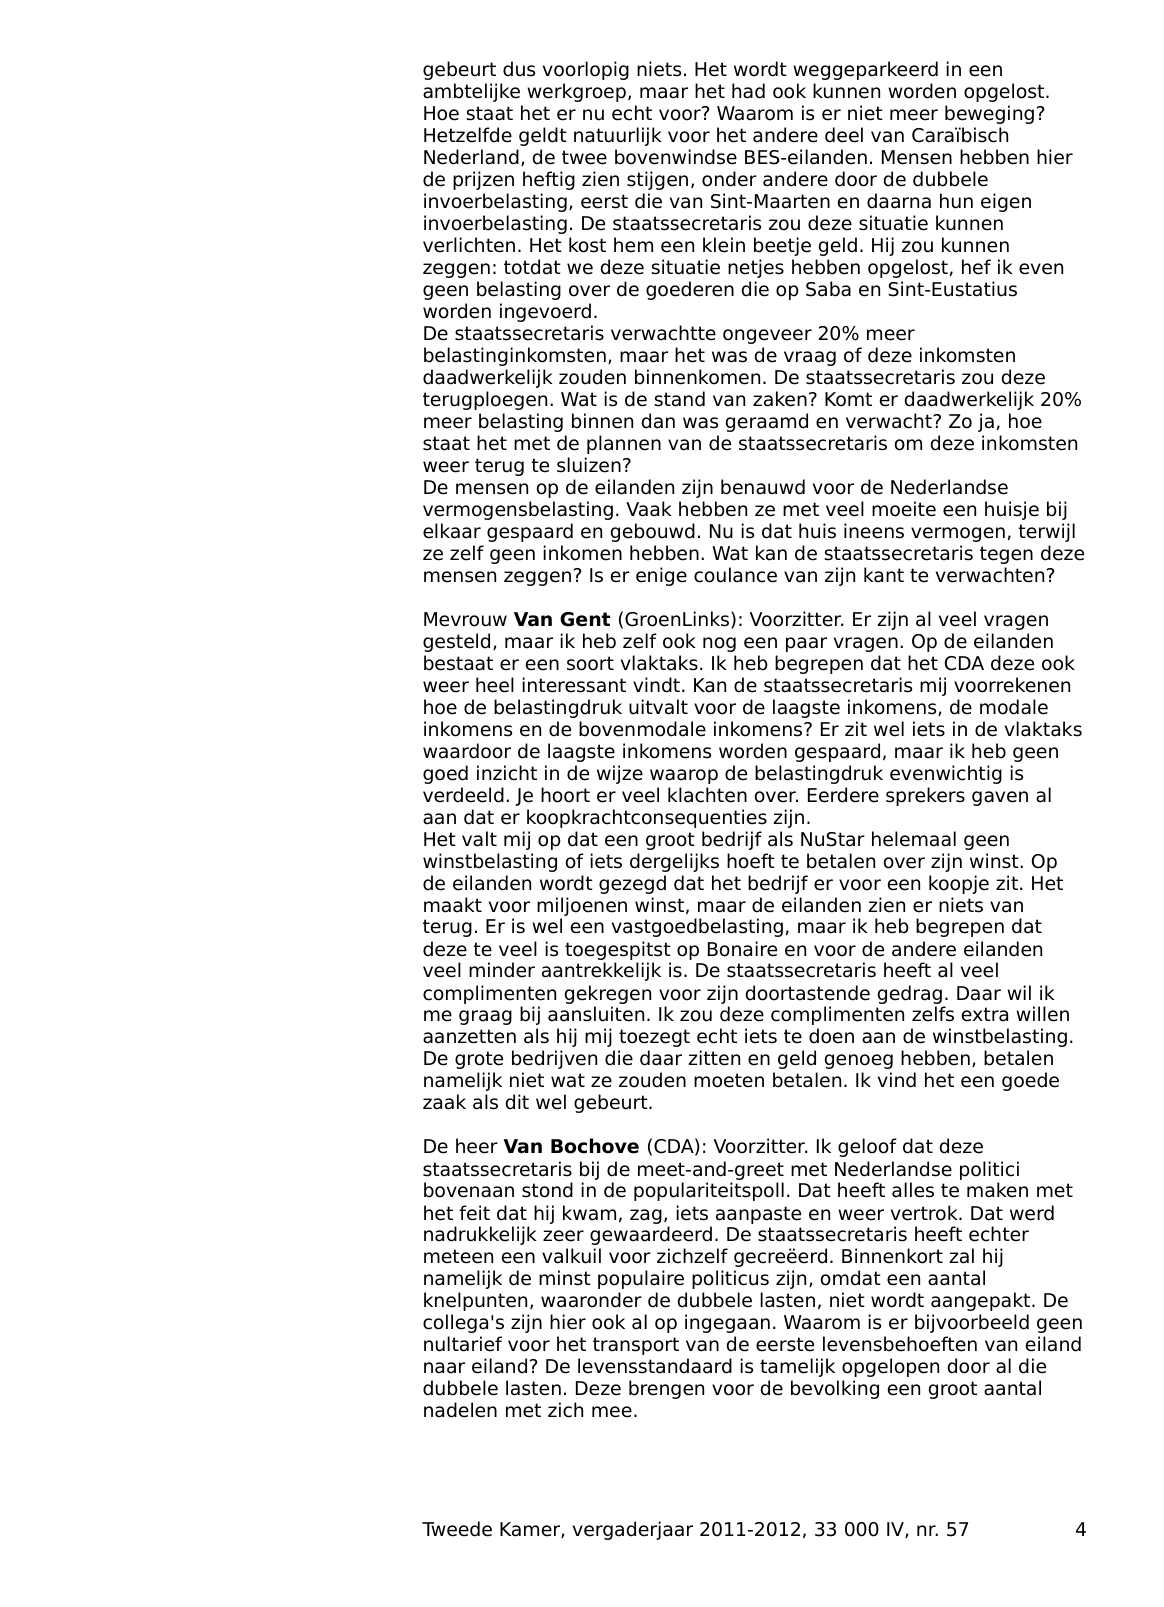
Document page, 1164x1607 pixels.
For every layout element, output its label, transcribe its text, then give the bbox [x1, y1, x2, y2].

text De heer Van Bochove (CDA): Voorzitter. Ik geloof dat deze staatssecretaris bij de meet-and-greet met Nederlandse politici bovenaan stond in de populariteitspoll. Dat heeft alles te maken met het feit dat hij kwam, zag, iets aanpaste en weer vertrok. Dat werd nadrukkelijk zeer gewaardeerd. De staatssecretaris heeft echter meteen een valkuil voor zichzelf gecreëerd. Binnenkort zal hij namelijk de minst populaire politicus zijn, omdat een aantal knelpunten, waaronder de dubbele lasten, niet wordt aangepakt. De collega's zijn hier ook al op ingegaan. Waarom is er bijvoorbeeld geen nultarief voor het transport van de eerste levensbehoeften van eiland naar eiland? De levensstandaard is tamelijk opgelopen door al die dubbele lasten. Deze brengen voor de bevolking een groot aantal nadelen met zich mee. [422, 1136, 1087, 1422]
text Hetzelfde geldt natuurlijk voor het andere deel van Caraïbisch Nederland, de twee bovenwindse BES-eilanden. Mensen hebben hier de prijzen heftig zien stijgen, onder andere door de dubbele invoerbelasting, eerst die van Sint-Maarten en daarna hun eigen invoerbelasting. De staatssecretaris zou deze situatie kunnen verlichten. Het kost hem een klein beetje geld. Hij zou kunnen zeggen: totdat we deze situatie netjes hebben opgelost, hef ik even geen belasting over de goederen die op Saba en Sint-Eustatius worden ingevoerd. [422, 125, 1087, 323]
text Het valt mij op dat een groot bedrijf als NuStar helemaal geen winstbelasting of iets dergelijks hoeft te betalen over zijn winst. Op de eilanden wordt gezegd dat het bedrijf er voor een koopje zit. Het maakt voor miljoenen winst, maar de eilanden zien er niets van terug. Er is wel een vastgoedbelasting, maar ik heb begrepen dat deze te veel is toegespitst op Bonaire en voor de andere eilanden veel minder aantrekkelijk is. De staatssecretaris heeft al veel complimenten gekregen voor zijn doortastende gedrag. Daar wil ik me graag bij aansluiten. Ik zou deze complimenten zelfs extra willen aanzetten als hij mij toezegt echt iets te doen aan de winstbelasting. De grote bedrijven die daar zitten en geld genoeg hebben, betalen namelijk niet wat ze zouden moeten betalen. Ik vind het een goede zaak als dit wel gebeurt. [422, 828, 1087, 1114]
text De mensen op de eilanden zijn benauwd voor de Nederlandse vermogensbelasting. Vaak hebben ze met veel moeite een huisje bij elkaar gespaard en gebouwd. Nu is dat huis ineens vermogen, terwijl ze zelf geen inkomen hebben. Wat kan de staatssecretaris tegen deze mensen zeggen? Is er enige coulance van zijn kant te verwachten? [422, 477, 1087, 587]
text De staatssecretaris verwachtte ongeveer 20% meer belastinginkomsten, maar het was de vraag of deze inkomsten daadwerkelijk zouden binnenkomen. De staatssecretaris zou deze terugploegen. Wat is de stand van zaken? Komt er daadwerkelijk 20% meer belasting binnen dan was geraamd en verwacht? Zo ja, hoe staat het met de plannen van de staatssecretaris om deze inkomsten weer terug te sluizen? [422, 323, 1087, 477]
text gebeurt dus voorlopig niets. Het wordt weggeparkeerd in een ambtelijke werkgroep, maar het had ook kunnen worden opgelost. Hoe staat het er nu echt voor? Waarom is er niet meer beweging? [422, 59, 1087, 125]
text Mevrouw Van Gent (GroenLinks): Voorzitter. Er zijn al veel vragen gesteld, maar ik heb zelf ook nog een paar vragen. Op de eilanden bestaat er een soort vlaktaks. Ik heb begrepen dat het CDA deze ook weer heel interessant vindt. Kan de staatssecretaris mij voorrekenen hoe de belastingdruk uitvalt voor de laagste inkomens, de modale inkomens en de bovenmodale inkomens? Er zit wel iets in de vlaktaks waardoor de laagste inkomens worden gespaard, maar ik heb geen goed inzicht in de wijze waarop de belastingdruk evenwichtig is verdeeld. Je hoort er veel klachten over. Eerdere sprekers gaven al aan dat er koopkrachtconsequenties zijn. [422, 609, 1087, 828]
